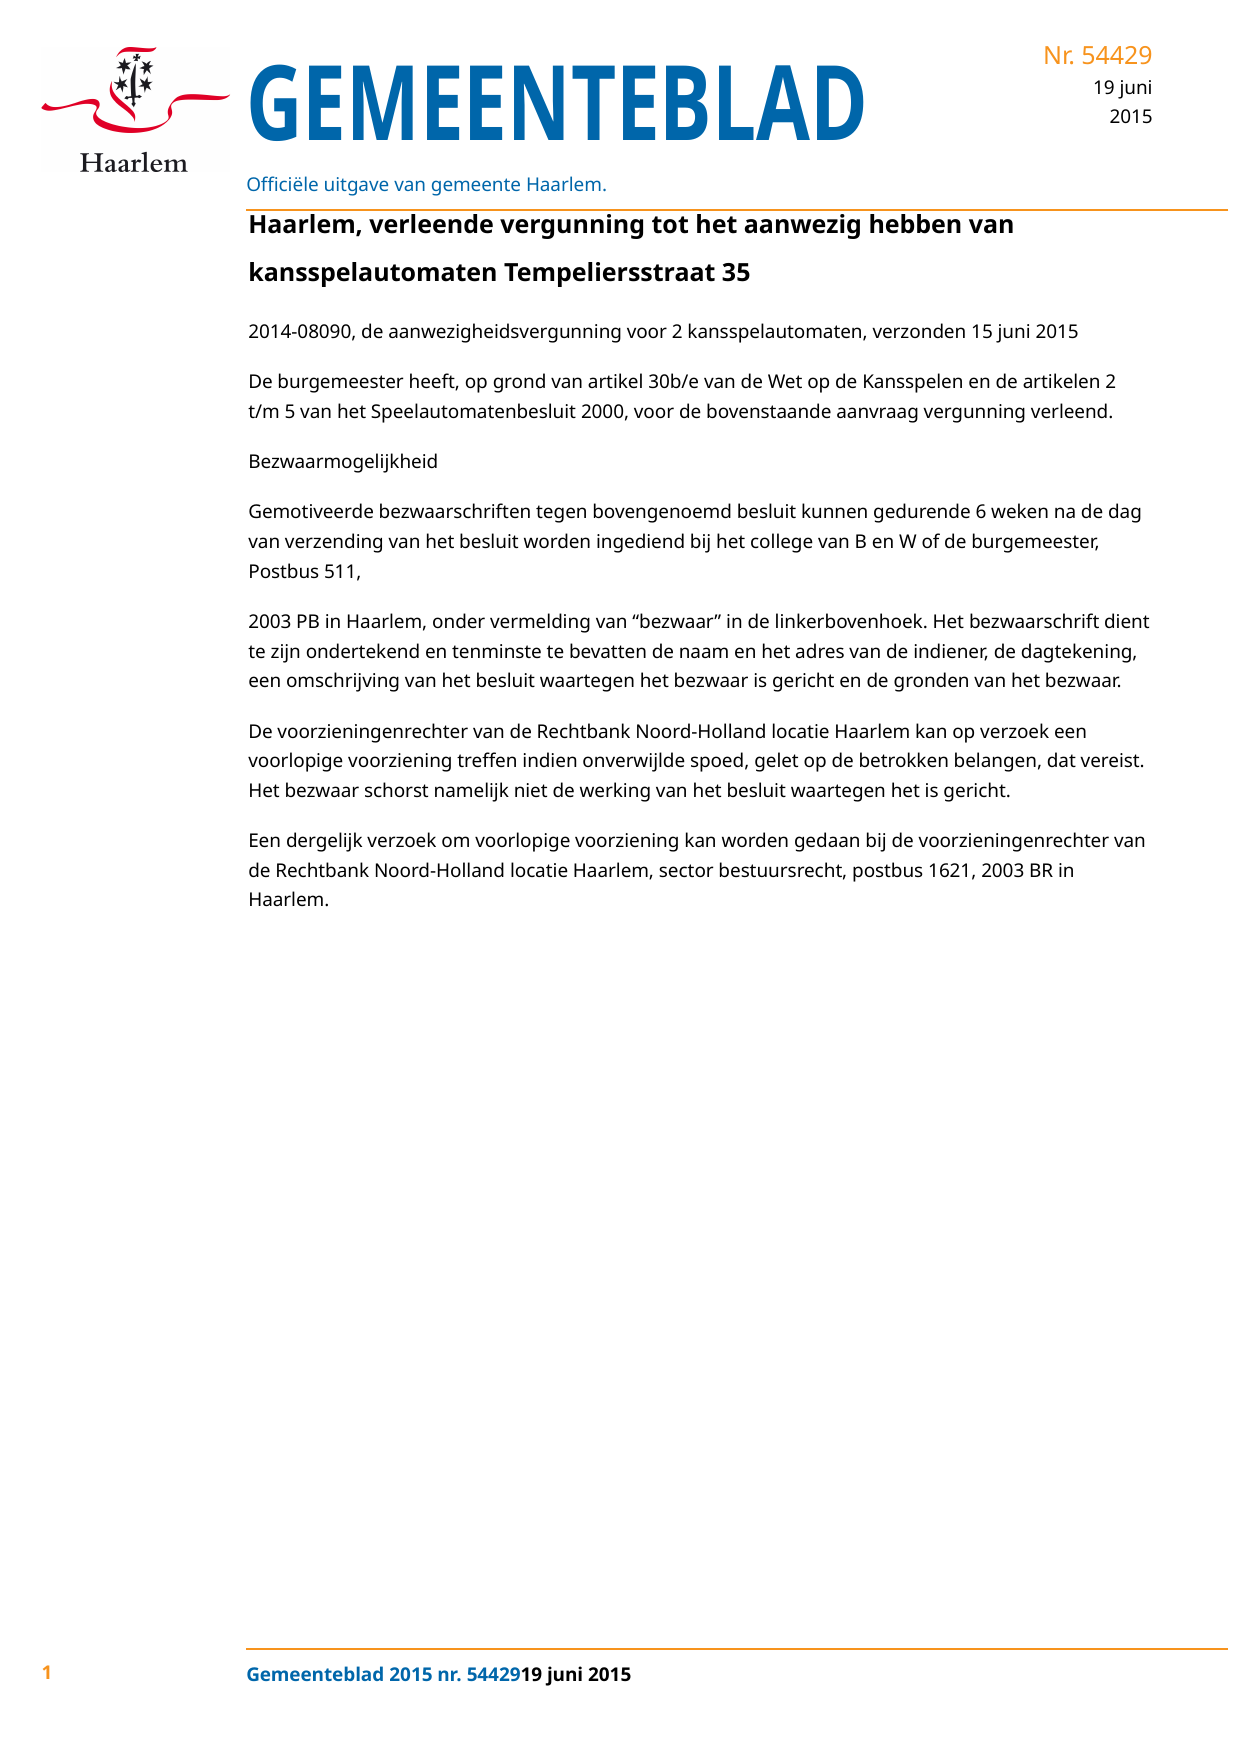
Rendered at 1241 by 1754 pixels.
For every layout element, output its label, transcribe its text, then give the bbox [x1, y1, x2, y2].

text Een dergelijk verzoek om voorlopige voorziening kan worden gedaan bij de voorzieningenrechter van de Rechtbank Noord-Holland locatie Haarlem, sector bestuursrecht, postbus 1621, 2003 BR in Haarlem. [248, 827, 1152, 912]
text De burgemeester heeft, op grond van artikel 30b/e van de Wet op de Kansspelen en de artikelen 2 t/m 5 van het Speelautomatenbesluit 2000, voor de bovenstaande aanvraag vergunning verleend. [248, 368, 1152, 424]
text De voorzieningenrechter van de Rechtbank Noord-Holland locatie Haarlem kan op verzoek een voorlopige voorziening treffen indien onverwijlde spoed, gelet op de betrokken belangen, dat vereist. Het bezwaar schorst namelijk niet de werking van het besluit waartegen het is gericht. [248, 718, 1152, 803]
picture [41, 47, 231, 172]
text 2014-08090, de aanwezigheidsvergunning voor 2 kansspelautomaten, verzonden 15 juni 2015 [248, 318, 1152, 344]
text Gemotiveerde bezwaarschriften tegen bovengenoemd besluit kunnen gedurende 6 weken na de dag van verzending van het besluit worden ingediend bij het college van B en W of de burgemeester, Postbus 511, [248, 499, 1152, 584]
text Bezwaarmogelijkheid [248, 448, 1152, 474]
text 2003 PB in Haarlem, onder vermelding van “bezwaar” in de linkerbovenhoek. Het bezwaarschrift dient te zijn ondertekend en tenminste te bevatten de naam en het adres van de indiener, de dagtekening, een omschrijving van het besluit waartegen het bezwaar is gericht en de gronden van het bezwaar. [248, 608, 1152, 693]
text Haarlem, verleende vergunning tot het aanwezig hebben van kansspelautomaten Tempeliersstraat 35 [248, 211, 1152, 288]
